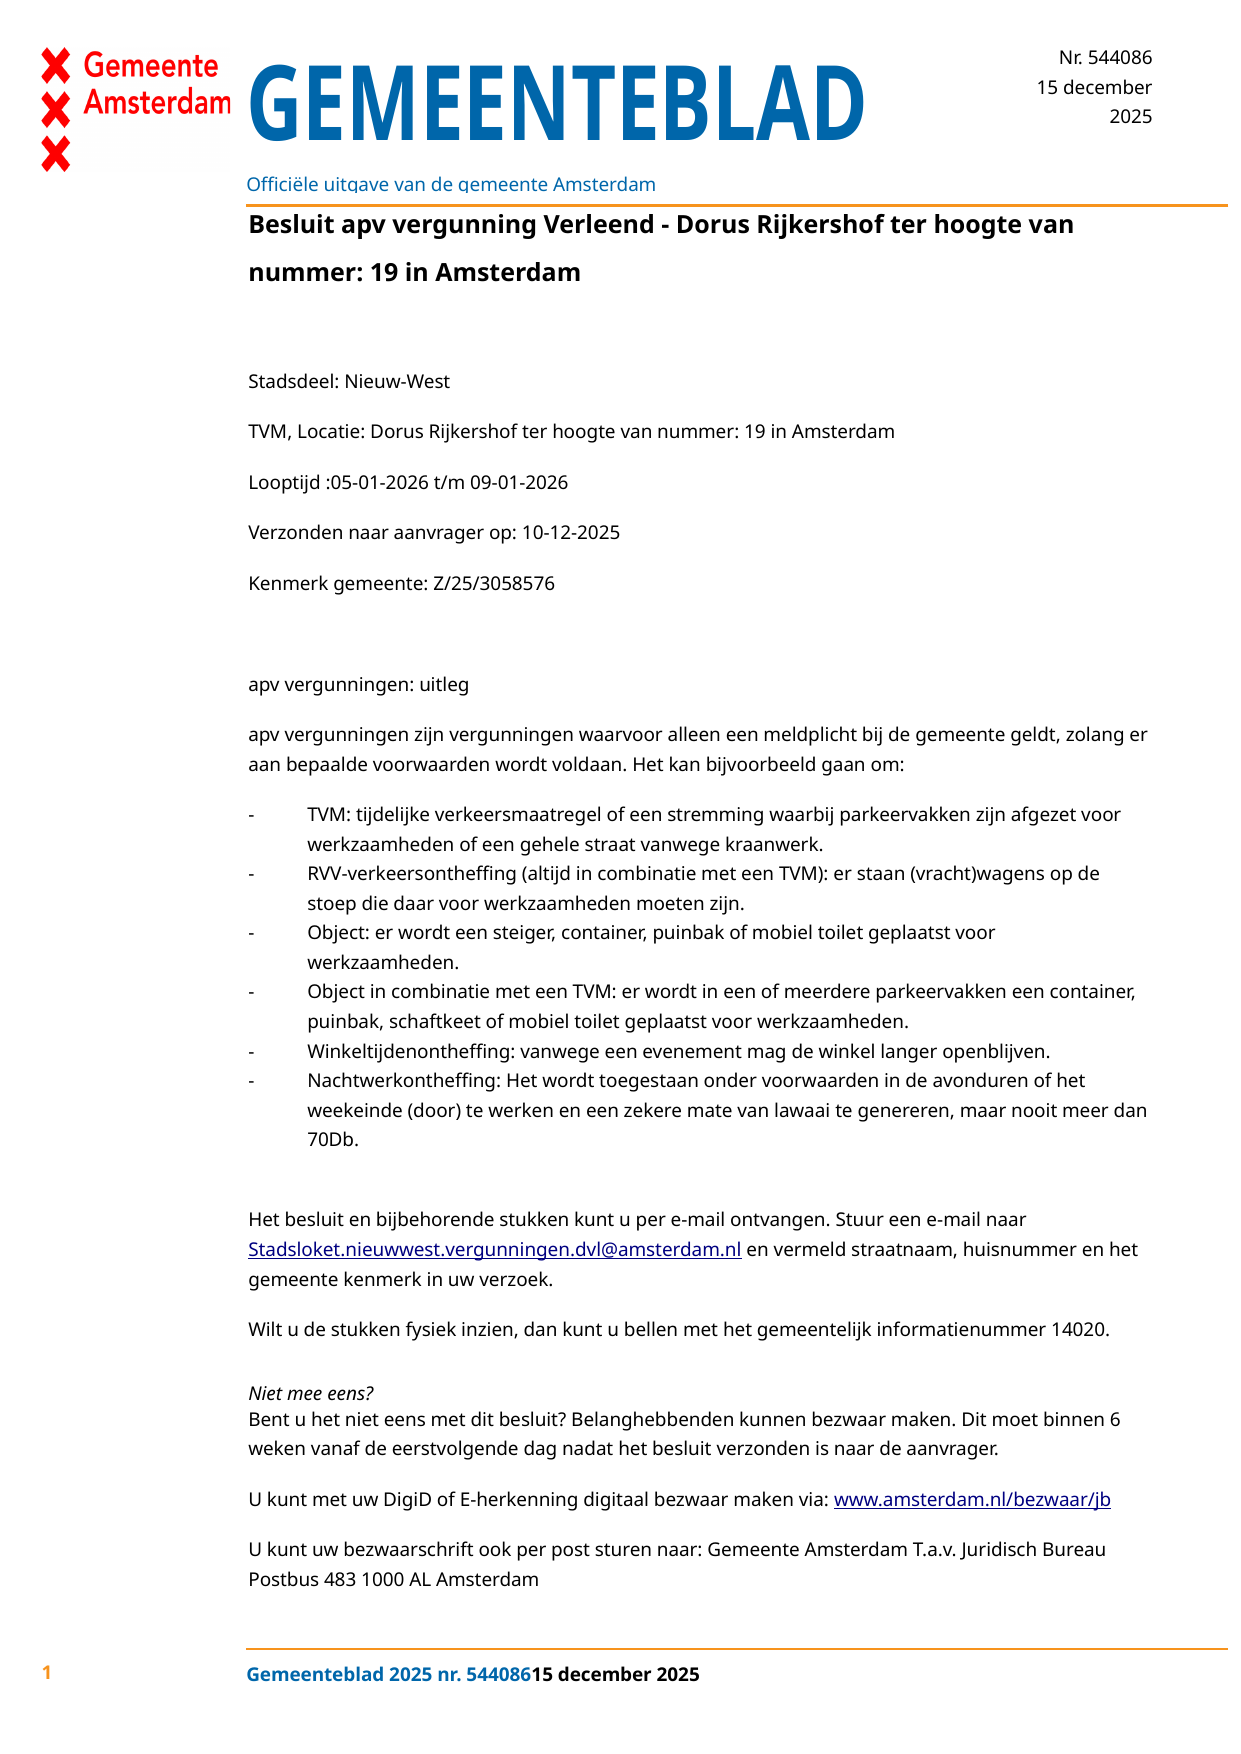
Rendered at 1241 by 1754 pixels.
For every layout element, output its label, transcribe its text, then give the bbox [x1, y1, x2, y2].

text Kenmerk gemeente: Z/25/3058576 [248, 570, 1152, 596]
text Verzonden naar aanvrager op: 10-12-2025 [248, 519, 1152, 545]
list Winkeltijdenontheffing: vanwege een evenement mag de winkel langer openblijven. [248, 1038, 1152, 1064]
text U kunt uw bezwaarschrift ook per post sturen naar: Gemeente Amsterdam T.a.v. Juridisch Bureau Postbus 483 1000 AL Amsterdam [248, 1536, 1152, 1592]
list RVV-verkeersontheffing (altijd in combinatie met een TVM): er staan (vracht)wagens op de stoep die daar voor werkzaamheden moeten zijn. [248, 860, 1152, 916]
list Object: er wordt een steiger, container, puinbak of mobiel toilet geplaatst voor werkzaamheden. [248, 919, 1152, 975]
list Nachtwerkontheffing: Het wordt toegestaan onder voorwaarden in de avonduren of het weekeinde (door) te werken en een zekere mate van lawaai te genereren, maar nooit meer dan 70Db. [248, 1067, 1152, 1152]
text Het besluit en bijbehorende stukken kunt u per e-mail ontvangen. Stuur een e-mail naar Stadsloket.nieuwwest.vergunningen.dvl@amsterdam.nl en vermeld straatnaam, huisnummer en het gemeente kenmerk in uw verzoek. [248, 1207, 1152, 1292]
text Niet mee eens? [248, 1380, 1152, 1406]
picture [41, 47, 231, 172]
text U kunt met uw DigiD of E-herkenning digitaal bezwaar maken via: www.amsterdam.nl/bezwaar/jb [248, 1486, 1152, 1512]
text Stadsdeel: Nieuw-West [248, 368, 1152, 394]
list TVM: tijdelijke verkeersmaatregel of een stremming waarbij parkeervakken zijn afgezet voor werkzaamheden of een gehele straat vanwege kraanwerk. [248, 801, 1152, 857]
text Wilt u de stukken fysiek inzien, dan kunt u bellen met het gemeentelijk informatienummer 14020. [248, 1316, 1152, 1342]
text Looptijd :05-01-2026 t/m 09-01-2026 [248, 469, 1152, 495]
text Besluit apv vergunning Verleend - Dorus Rijkershof ter hoogte van nummer: 19 in Amsterdam [248, 207, 1152, 288]
text TVM, Locatie: Dorus Rijkershof ter hoogte van nummer: 19 in Amsterdam [248, 419, 1152, 444]
text apv vergunningen: uitleg [248, 671, 1152, 697]
text Bent u het niet eens met dit besluit? Belanghebbenden kunnen bezwaar maken. Dit moet binnen 6 weken vanaf de eerstvolgende dag nadat het besluit verzonden is naar de aanvrager. [248, 1406, 1152, 1461]
text apv vergunningen zijn vergunningen waarvoor alleen een meldplicht bij de gemeente geldt, zolang er aan bepaalde voorwaarden wordt voldaan. Het kan bijvoorbeeld gaan om: [248, 721, 1152, 777]
list Object in combinatie met een TVM: er wordt in een of meerdere parkeervakken een container, puinbak, schaftkeet of mobiel toilet geplaatst voor werkzaamheden. [248, 979, 1152, 1034]
